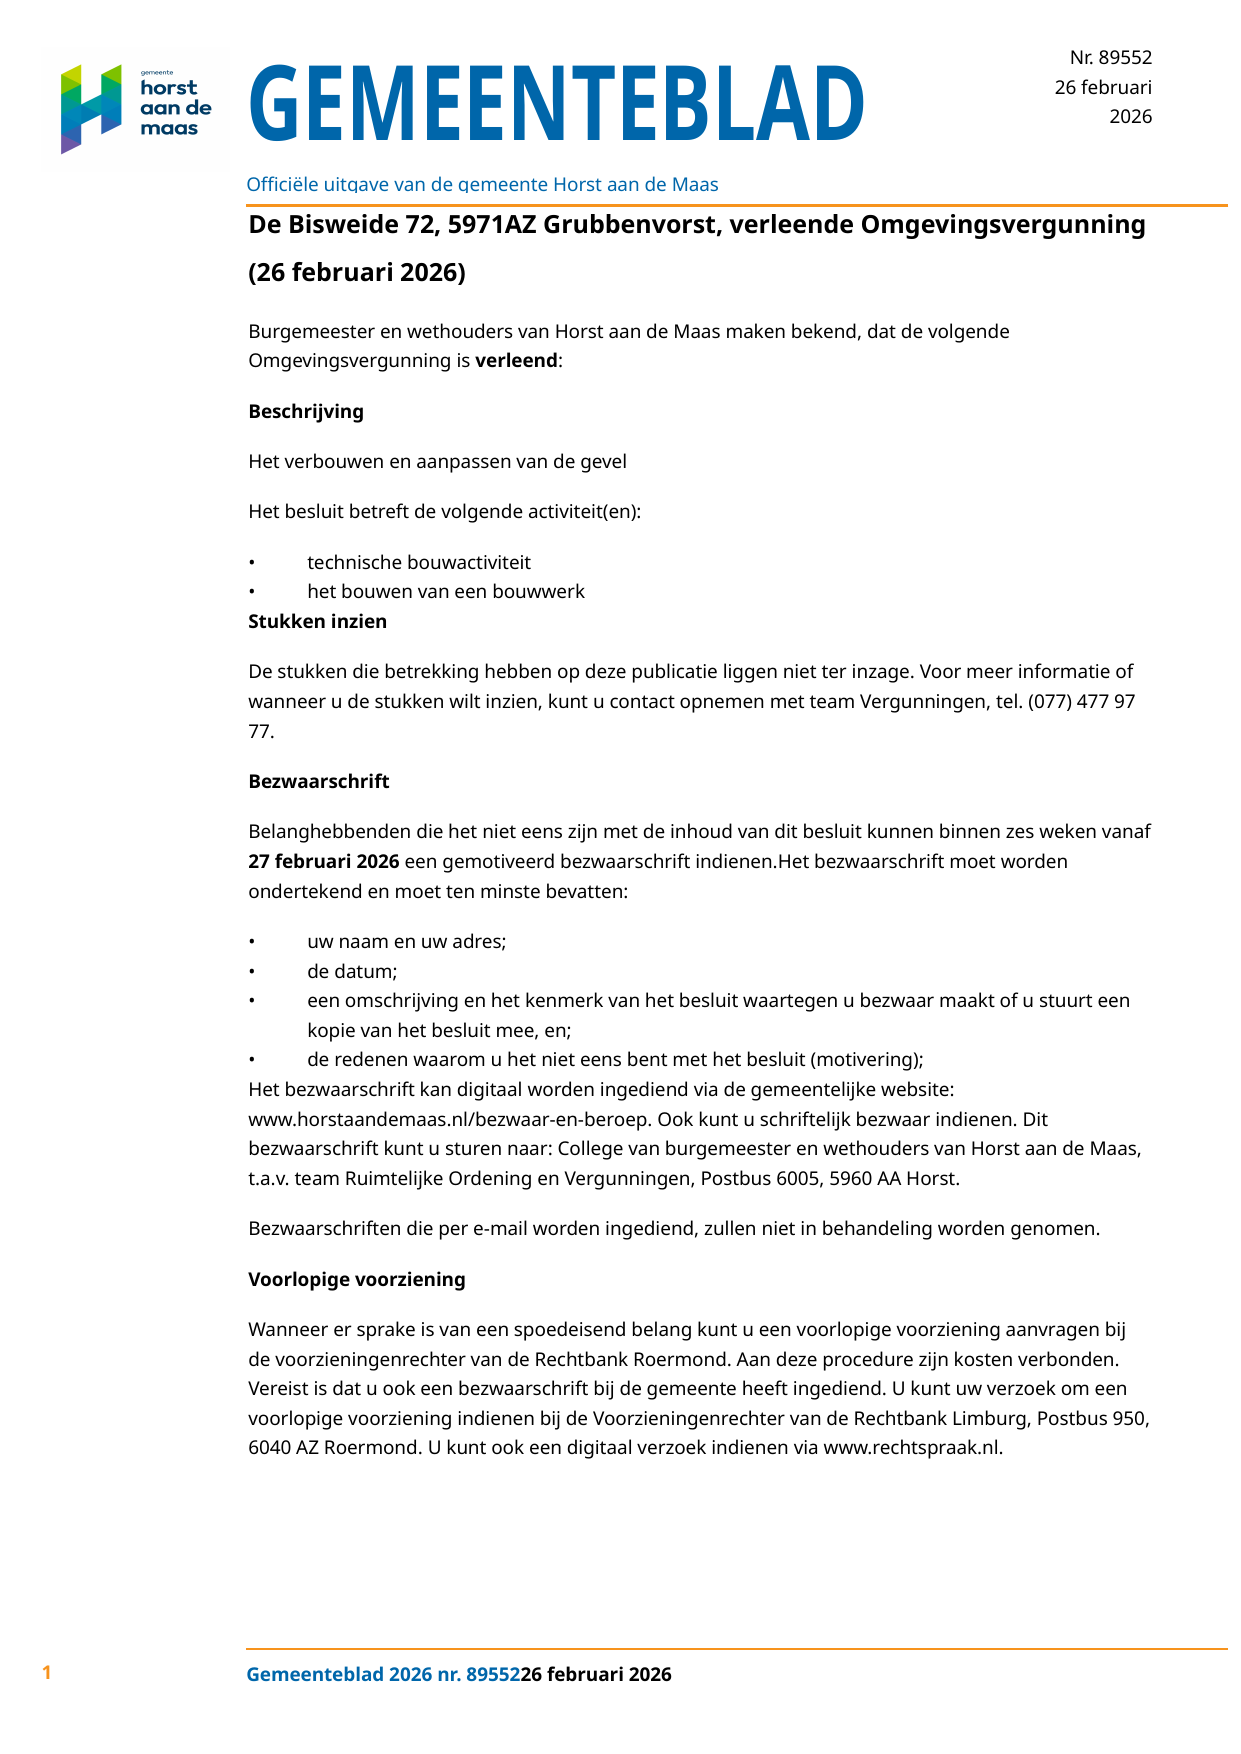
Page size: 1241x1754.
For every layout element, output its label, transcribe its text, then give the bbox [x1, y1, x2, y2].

list technische bouwactiviteit [248, 549, 1152, 575]
text Beschrijving [248, 398, 1152, 424]
list een omschrijving en het kenmerk van het besluit waartegen u bezwaar maakt of u stuurt een kopie van het besluit mee, en; [248, 987, 1152, 1043]
list de datum; [248, 958, 1152, 984]
text Voorlopige voorziening [248, 1266, 1152, 1292]
text Het verbouwen en aanpassen van de gevel [248, 448, 1152, 474]
text De Bisweide 72, 5971AZ Grubbenvorst, verleende Omgevingsvergunning (26 februari 2026) [248, 207, 1152, 288]
text Bezwaarschriften die per e-mail worden ingediend, zullen niet in behandeling worden genomen. [248, 1215, 1152, 1241]
text De stukken die betrekking hebben op deze publicatie liggen niet ter inzage. Voor meer informatie of wanneer u de stukken wilt inzien, kunt u contact opnemen met team Vergunningen, tel. (077) 477 97 77. [248, 659, 1152, 744]
text Burgemeester en wethouders van Horst aan de Maas maken bekend, dat de volgende Omgevingsvergunning is verleend: [248, 318, 1152, 373]
text Het bezwaarschrift kan digitaal worden ingediend via de gemeentelijke website: www.horstaandemaas.nl/bezwaar-en-beroep. Ook kunt u schriftelijk bezwaar indienen. Dit bezwaarschrift kunt u sturen naar: College van burgemeester en wethouders van Horst aan de Maas, t.a.v. team Ruimtelijke Ordening en Vergunningen, Postbus 6005, 5960 AA Horst. [248, 1076, 1152, 1191]
picture [41, 47, 231, 172]
text Bezwaarschrift [248, 768, 1152, 794]
text Stukken inzien [248, 608, 1152, 634]
text Het besluit betreft de volgende activiteit(en): [248, 499, 1152, 524]
list het bouwen van een bouwwerk [248, 579, 1152, 604]
list uw naam en uw adres; [248, 928, 1152, 954]
list de redenen waarom u het niet eens bent met het besluit (motivering); [248, 1047, 1152, 1072]
text Wanneer er sprake is van een spoedeisend belang kunt u een voorlopige voorziening aanvragen bij de voorzieningenrechter van de Rechtbank Roermond. Aan deze procedure zijn kosten verbonden. Vereist is dat u ook een bezwaarschrift bij de gemeente heeft ingediend. U kunt uw verzoek om een voorlopige voorziening indienen bij de Voorzieningenrechter van de Rechtbank Limburg, Postbus 950, 6040 AZ Roermond. U kunt ook een digitaal verzoek indienen via www.rechtspraak.nl. [248, 1316, 1152, 1460]
text Belanghebbenden die het niet eens zijn met de inhoud van dit besluit kunnen binnen zes weken vanaf 27 februari 2026 een gemotiveerd bezwaarschrift indienen.Het bezwaarschrift moet worden ondertekend en moet ten minste bevatten: [248, 819, 1152, 904]
